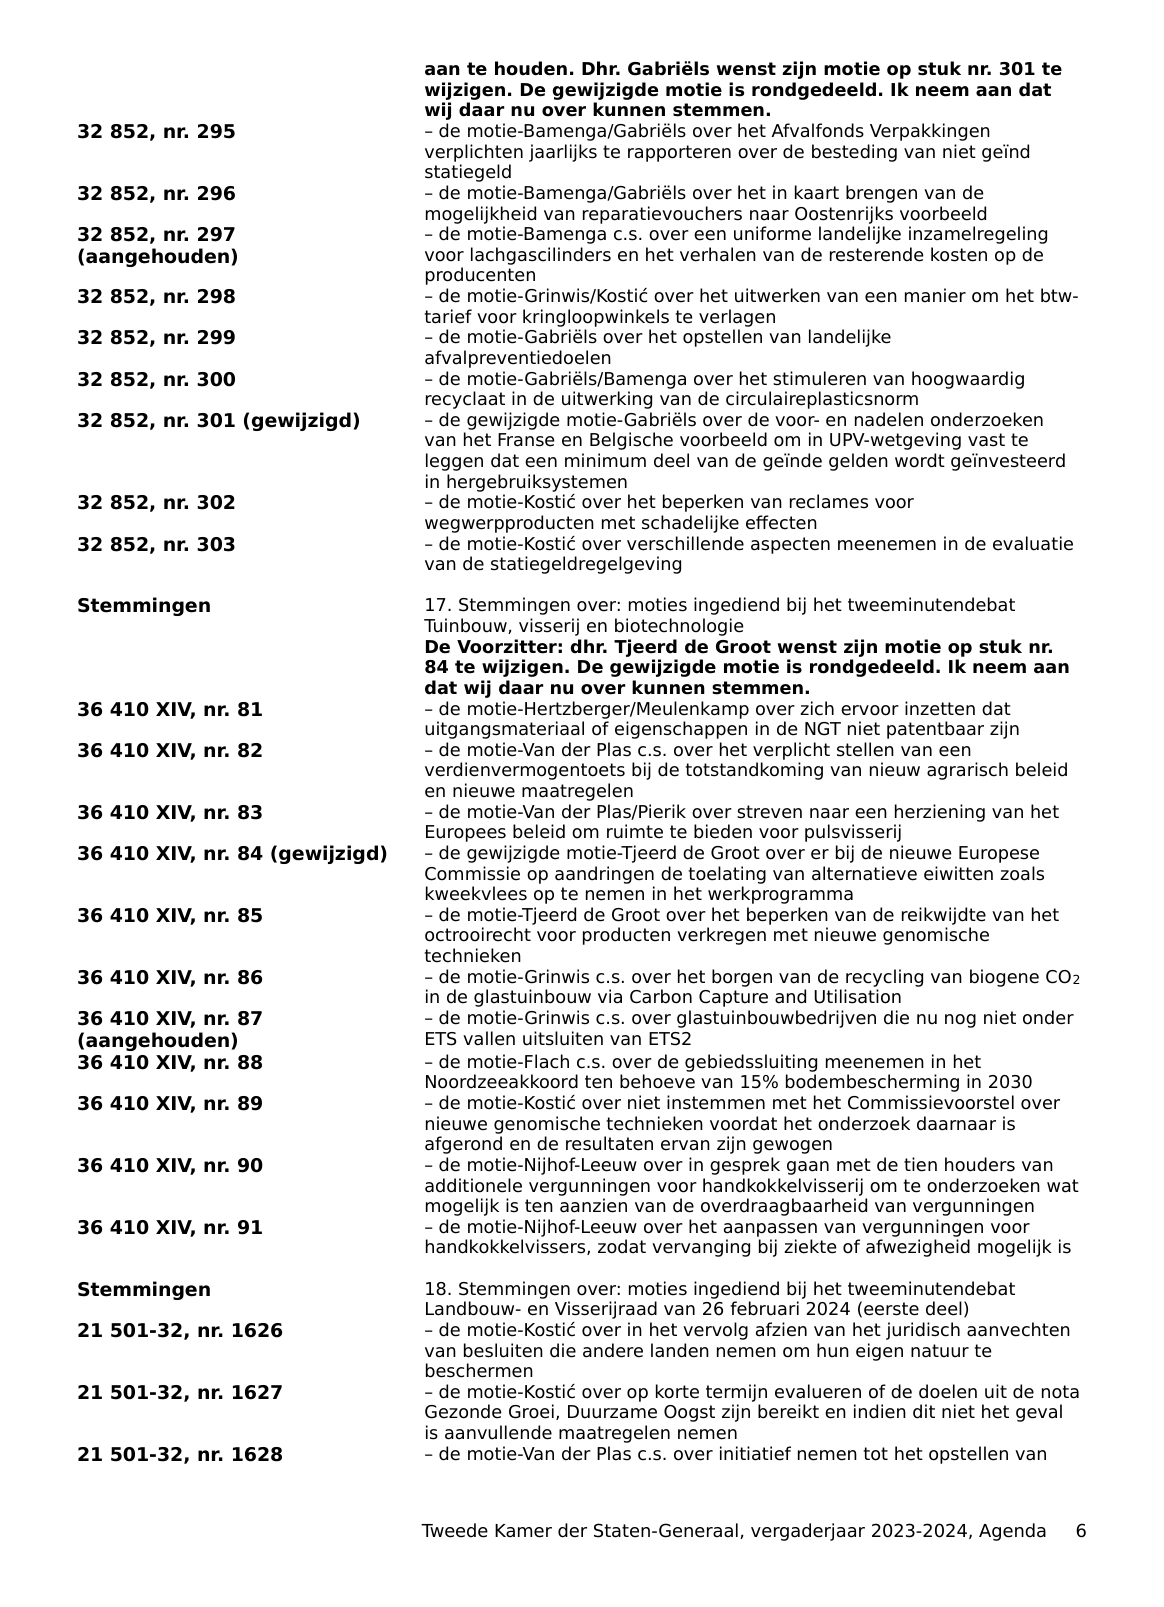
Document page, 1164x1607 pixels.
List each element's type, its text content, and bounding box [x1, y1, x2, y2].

table_cell 36 410 XIV, nr. 86 [77, 967, 401, 1008]
table_cell 21 501-32, nr. 1628 [77, 1444, 401, 1466]
table_cell [401, 740, 418, 802]
table_cell [401, 183, 418, 224]
table_cell [401, 1279, 418, 1320]
table_cell 36 410 XIV, nr. 84 (gewijzigd) [77, 843, 401, 905]
table_cell – de motie-Flach c.s. over de gebiedssluiting meenemen in het Noordzeeakkoord ten behoeve van 15% bodembescherming in 2030 [418, 1052, 1087, 1093]
table_cell [401, 1155, 418, 1217]
table_cell 32 852, nr. 302 [77, 492, 401, 533]
table_cell 36 410 XIV, nr. 83 [77, 802, 401, 843]
table_cell [401, 1217, 418, 1258]
table_cell – de gewijzigde motie-Tjeerd de Groot over er bij de nieuwe Europese Commissie op aandringen de toelating van alternatieve eiwitten zoals kweekvlees op te nemen in het werkprogramma [418, 843, 1087, 905]
table_cell [77, 59, 401, 121]
table_cell [401, 1093, 418, 1155]
table_cell 36 410 XIV, nr. 87 (aangehouden) [77, 1008, 401, 1052]
table_cell [401, 575, 418, 595]
table_cell [401, 595, 418, 637]
table_cell – de motie-Gabriëls/Bamenga over het stimuleren van hoogwaardig recyclaat in de uitwerking van de circulaireplasticsnorm [418, 369, 1087, 410]
table_cell [401, 802, 418, 843]
table_cell – de motie-Hertzberger/Meulenkamp over zich ervoor inzetten dat uitgangsmateriaal of eigenschappen in de NGT niet patentbaar zijn [418, 699, 1087, 740]
table_cell – de motie-Bamenga c.s. over een uniforme landelijke inzamelregeling voor lachgascilinders en het verhalen van de resterende kosten op de producenten [418, 224, 1087, 286]
table_cell 36 410 XIV, nr. 89 [77, 1093, 401, 1155]
table_cell [418, 575, 1087, 595]
table_cell – de motie-Nijhof-Leeuw over in gesprek gaan met de tien houders van additionele vergunningen voor handkokkelvisserij om te onderzoeken wat mogelijk is ten aanzien van de overdraagbaarheid van vergunningen [418, 1155, 1087, 1217]
table_cell – de motie-Grinwis/Kostić over het uitwerken van een manier om het btw-tarief voor kringloopwinkels te verlagen [418, 286, 1087, 327]
table_cell Stemmingen [77, 595, 401, 637]
table_cell [401, 327, 418, 368]
table_cell [77, 575, 401, 595]
table_cell – de motie-Nijhof-Leeuw over het aanpassen van vergunningen voor handkokkelvissers, zodat vervanging bij ziekte of afwezigheid mogelijk is [418, 1217, 1087, 1258]
table_cell [401, 492, 418, 533]
table_cell [401, 121, 418, 183]
table_cell [401, 1444, 418, 1466]
table_cell 36 410 XIV, nr. 82 [77, 740, 401, 802]
table_cell [401, 534, 418, 575]
table_cell – de motie-Grinwis c.s. over glastuinbouwbedrijven die nu nog niet onder ETS vallen uitsluiten van ETS2 [418, 1008, 1087, 1052]
table_cell [401, 843, 418, 905]
table_cell 18. Stemmingen over: moties ingediend bij het tweeminutendebat Landbouw- en Visserijraad van 26 februari 2024 (eerste deel) [418, 1279, 1087, 1320]
table_cell De Voorzitter: dhr. Tjeerd de Groot wenst zijn motie op stuk nr. 84 te wijzigen. De gewijzigde motie is rondgedeeld. Ik neem aan dat wij daar nu over kunnen stemmen. [418, 637, 1087, 698]
table_cell – de motie-Bamenga/Gabriëls over het Afvalfonds Verpakkingen verplichten jaarlijks te rapporteren over de besteding van niet geïnd statiegeld [418, 121, 1087, 183]
table_cell – de motie-Tjeerd de Groot over het beperken van de reikwijdte van het octrooirecht voor producten verkregen met nieuwe genomische technieken [418, 905, 1087, 967]
table_cell [401, 1382, 418, 1444]
table_cell [401, 286, 418, 327]
table_cell [401, 1008, 418, 1052]
table_cell Stemmingen [77, 1279, 401, 1320]
table_cell – de motie-Kostić over het beperken van reclames voor wegwerpproducten met schadelijke effecten [418, 492, 1087, 533]
table_cell – de motie-Gabriëls over het opstellen van landelijke afvalpreventiedoelen [418, 327, 1087, 368]
table_cell aan te houden. Dhr. Gabriëls wenst zijn motie op stuk nr. 301 te wijzigen. De gewijzigde motie is rondgedeeld. Ik neem aan dat wij daar nu over kunnen stemmen. [418, 59, 1087, 121]
table_cell – de motie-Van der Plas c.s. over initiatief nemen tot het opstellen van [418, 1444, 1087, 1466]
table_cell 32 852, nr. 301 (gewijzigd) [77, 410, 401, 492]
table_cell [401, 224, 418, 286]
table_cell 32 852, nr. 296 [77, 183, 401, 224]
table_cell – de motie-Kostić over op korte termijn evalueren of de doelen uit de nota Gezonde Groei, Duurzame Oogst zijn bereikt en indien dit niet het geval is aanvullende maatregelen nemen [418, 1382, 1087, 1444]
table_cell – de motie-Kostić over verschillende aspecten meenemen in de evaluatie van de statiegeldregelgeving [418, 534, 1087, 575]
table_cell 36 410 XIV, nr. 88 [77, 1052, 401, 1093]
table_cell 32 852, nr. 298 [77, 286, 401, 327]
table_cell [401, 1258, 418, 1279]
table_cell 32 852, nr. 300 [77, 369, 401, 410]
table_cell 36 410 XIV, nr. 81 [77, 699, 401, 740]
table_cell 32 852, nr. 303 [77, 534, 401, 575]
table_cell – de motie-Grinwis c.s. over het borgen van de recycling van biogene CO2 in de glastuinbouw via Carbon Capture and Utilisation [418, 967, 1087, 1008]
table_cell [401, 967, 418, 1008]
table_cell [418, 1258, 1087, 1279]
table_cell [401, 905, 418, 967]
table_cell [401, 1052, 418, 1093]
table_cell [77, 1258, 401, 1279]
table_cell [77, 637, 401, 698]
table_cell [401, 410, 418, 492]
table_cell [401, 1320, 418, 1382]
table_cell 21 501-32, nr. 1627 [77, 1382, 401, 1444]
table_cell [401, 59, 418, 121]
table_cell 36 410 XIV, nr. 91 [77, 1217, 401, 1258]
table_cell 32 852, nr. 299 [77, 327, 401, 368]
table_cell – de motie-Bamenga/Gabriëls over het in kaart brengen van de mogelijkheid van reparatievouchers naar Oostenrijks voorbeeld [418, 183, 1087, 224]
table_cell 32 852, nr. 297 (aangehouden) [77, 224, 401, 286]
table_cell 21 501-32, nr. 1626 [77, 1320, 401, 1382]
table_cell 36 410 XIV, nr. 90 [77, 1155, 401, 1217]
table_cell – de motie-Kostić over niet instemmen met het Commissievoorstel over nieuwe genomische technieken voordat het onderzoek daarnaar is afgerond en de resultaten ervan zijn gewogen [418, 1093, 1087, 1155]
table_cell [401, 637, 418, 698]
table_cell [401, 369, 418, 410]
table_cell – de motie-Kostić over in het vervolg afzien van het juridisch aanvechten van besluiten die andere landen nemen om hun eigen natuur te beschermen [418, 1320, 1087, 1382]
table_cell – de gewijzigde motie-Gabriëls over de voor- en nadelen onderzoeken van het Franse en Belgische voorbeeld om in UPV-wetgeving vast te leggen dat een minimum deel van de geïnde gelden wordt geïnvesteerd in hergebruiksystemen [418, 410, 1087, 492]
table_cell [401, 699, 418, 740]
table_cell 32 852, nr. 295 [77, 121, 401, 183]
table_cell – de motie-Van der Plas c.s. over het verplicht stellen van een verdienvermogentoets bij de totstandkoming van nieuw agrarisch beleid en nieuwe maatregelen [418, 740, 1087, 802]
table_cell 36 410 XIV, nr. 85 [77, 905, 401, 967]
table_cell – de motie-Van der Plas/Pierik over streven naar een herziening van het Europees beleid om ruimte te bieden voor pulsvisserij [418, 802, 1087, 843]
table_cell 17. Stemmingen over: moties ingediend bij het tweeminutendebat Tuinbouw, visserij en biotechnologie [418, 595, 1087, 637]
